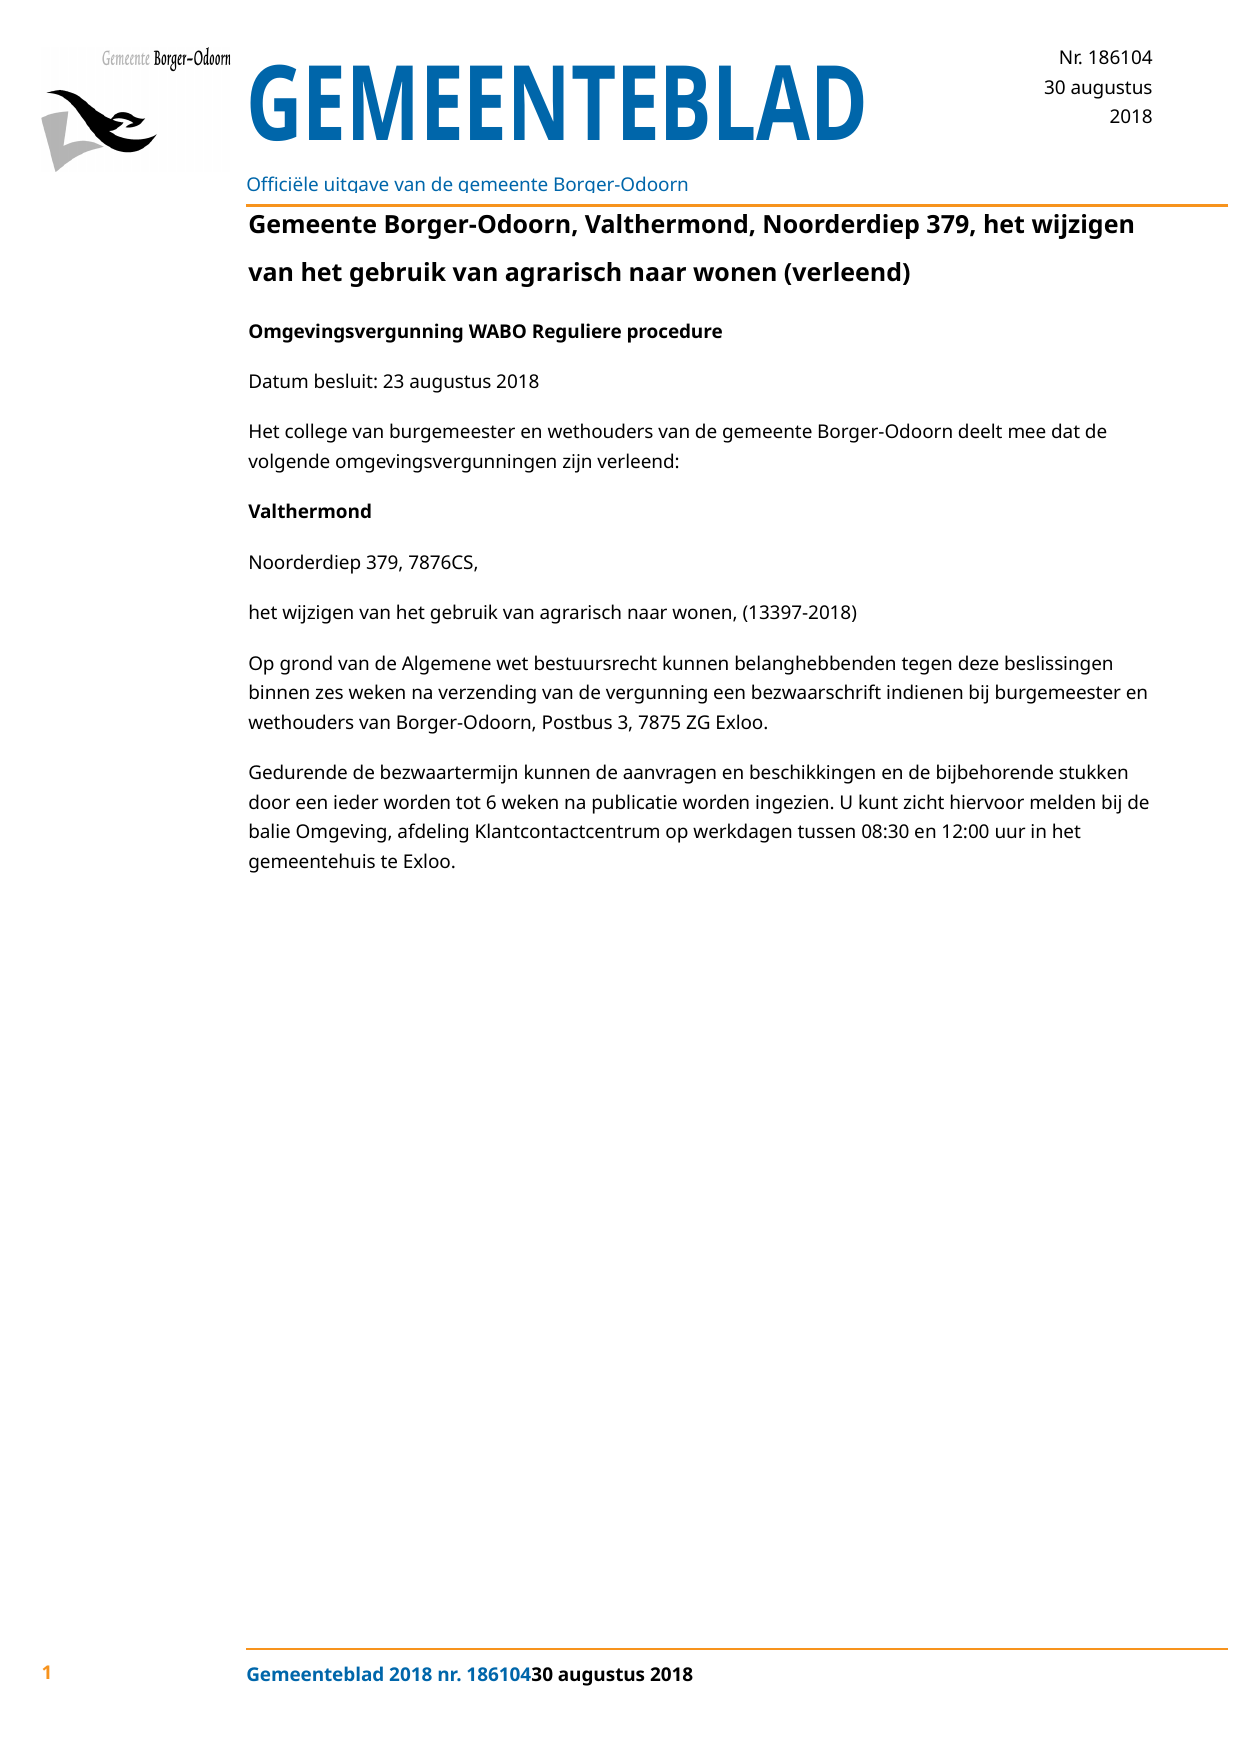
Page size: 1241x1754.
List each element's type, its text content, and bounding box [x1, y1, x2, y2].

text Valthermond [248, 499, 1152, 524]
text Noorderdiep 379, 7876CS, [248, 549, 1152, 575]
text Gemeente Borger-Odoorn, Valthermond, Noorderdiep 379, het wijzigen van het gebruik van agrarisch naar wonen (verleend) [248, 207, 1152, 288]
picture [41, 47, 231, 172]
text het wijzigen van het gebruik van agrarisch naar wonen, (13397-2018) [248, 599, 1152, 625]
text Op grond van de Algemene wet bestuursrecht kunnen belanghebbenden tegen deze beslissingen binnen zes weken na verzending van de vergunning een bezwaarschrift indienen bij burgemeester en wethouders van Borger-Odoorn, Postbus 3, 7875 ZG Exloo. [248, 650, 1152, 735]
text Gedurende de bezwaartermijn kunnen de aanvragen en beschikkingen en de bijbehorende stukken door een ieder worden tot 6 weken na publicatie worden ingezien. U kunt zicht hiervoor melden bij de balie Omgeving, afdeling Klantcontactcentrum op werkdagen tussen 08:30 en 12:00 uur in het gemeentehuis te Exloo. [248, 759, 1152, 874]
text Het college van burgemeester en wethouders van de gemeente Borger-Odoorn deelt mee dat de volgende omgevingsvergunningen zijn verleend: [248, 419, 1152, 474]
text Datum besluit: 23 augustus 2018 [248, 368, 1152, 394]
text Omgevingsvergunning WABO Reguliere procedure [248, 318, 1152, 344]
